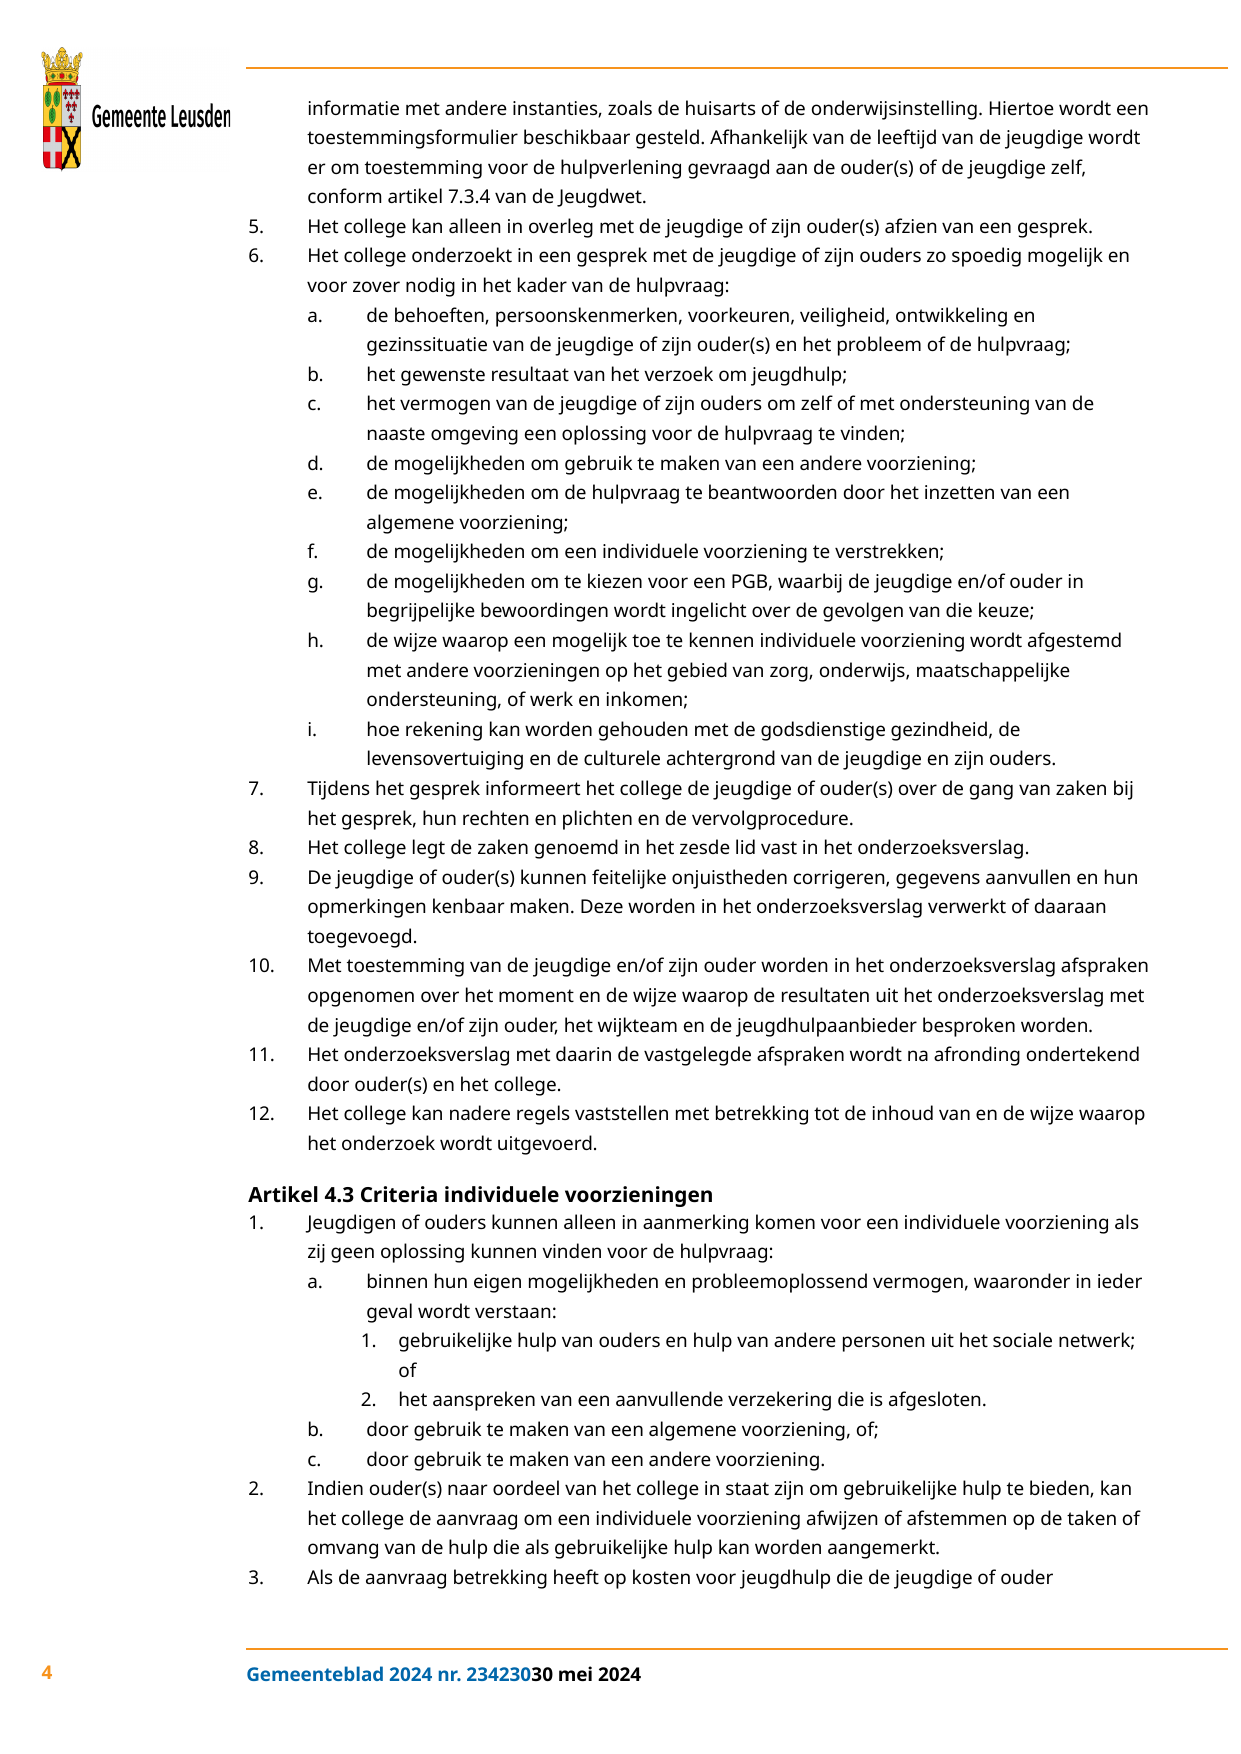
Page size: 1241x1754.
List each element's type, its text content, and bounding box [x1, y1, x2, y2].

list Het college legt de zaken genoemd in het zesde lid vast in het onderzoeksverslag. [248, 834, 1152, 860]
list Het college kan alleen in overleg met de jeugdige of zijn ouder(s) afzien van een gesprek. [248, 213, 1152, 239]
list informatie met andere instanties, zoals de huisarts of de onderwijsinstelling. Hiertoe wordt een toestemmingsformulier beschikbaar gesteld. Afhankelijk van de leeftijd van de jeugdige wordt er om toestemming voor de hulpverlening gevraagd aan de ouder(s) of de jeugdige zelf, conform artikel 7.3.4 van de Jeugdwet. [248, 95, 1152, 209]
list het vermogen van de jeugdige of zijn ouders om zelf of met ondersteuning van de naaste omgeving een oplossing voor de hulpvraag te vinden; [307, 391, 1152, 446]
picture [41, 47, 231, 172]
list Indien ouder(s) naar oordeel van het college in staat zijn om gebruikelijke hulp te bieden, kan het college de aanvraag om een individuele voorziening afwijzen of afstemmen op de taken of omvang van de hulp die als gebruikelijke hulp kan worden aangemerkt. [248, 1475, 1152, 1560]
list Het college kan nadere regels vaststellen met betrekking tot de inhoud van en de wijze waarop het onderzoek wordt uitgevoerd. [248, 1101, 1152, 1156]
list gebruikelijke hulp van ouders en hulp van andere personen uit het sociale netwerk; of [361, 1327, 1152, 1383]
list door gebruik te maken van een andere voorziening. [307, 1446, 1152, 1471]
list de wijze waarop een mogelijk toe te kennen individuele voorziening wordt afgestemd met andere voorzieningen op het gebied van zorg, onderwijs, maatschappelijke ondersteuning, of werk en inkomen; [307, 627, 1152, 712]
list door gebruik te maken van een algemene voorziening, of; [307, 1416, 1152, 1442]
list de mogelijkheden om de hulpvraag te beantwoorden door het inzetten van een algemene voorziening; [307, 479, 1152, 535]
list De jeugdige of ouder(s) kunnen feitelijke onjuistheden corrigeren, gegevens aanvullen en hun opmerkingen kenbaar maken. Deze worden in het onderzoeksverslag verwerkt of daaraan toegevoegd. [248, 864, 1152, 949]
list Jeugdigen of ouders kunnen alleen in aanmerking komen voor een individuele voorziening als zij geen oplossing kunnen vinden voor de hulpvraag: [248, 1209, 1152, 1264]
list Het onderzoeksverslag met daarin de vastgelegde afspraken wordt na afronding ondertekend door ouder(s) en het college. [248, 1041, 1152, 1097]
list binnen hun eigen mogelijkheden en probleemoplossend vermogen, waaronder in ieder geval wordt verstaan: [307, 1268, 1152, 1323]
list de mogelijkheden om te kiezen voor een PGB, waarbij de jeugdige en/of ouder in begrijpelijke bewoordingen wordt ingelicht over de gevolgen van die keuze; [307, 568, 1152, 623]
list hoe rekening kan worden gehouden met de godsdienstige gezindheid, de levensovertuiging en de culturele achtergrond van de jeugdige en zijn ouders. [307, 716, 1152, 771]
list de mogelijkheden om een individuele voorziening te verstrekken; [307, 538, 1152, 564]
list de behoeften, persoonskenmerken, voorkeuren, veiligheid, ontwikkeling en gezinssituatie van de jeugdige of zijn ouder(s) en het probleem of de hulpvraag; [307, 302, 1152, 357]
list de mogelijkheden om gebruik te maken van een andere voorziening; [307, 450, 1152, 476]
list Als de aanvraag betrekking heeft op kosten voor jeugdhulp die de jeugdige of ouder [248, 1564, 1152, 1590]
list Het college onderzoekt in een gesprek met de jeugdige of zijn ouders zo spoedig mogelijk en voor zover nodig in het kader van de hulpvraag: [248, 243, 1152, 298]
list het gewenste resultaat van het verzoek om jeugdhulp; [307, 361, 1152, 387]
list Tijdens het gesprek informeert het college de jeugdige of ouder(s) over de gang van zaken bij het gesprek, hun rechten en plichten en de vervolgprocedure. [248, 775, 1152, 831]
text Artikel 4.3 Criteria individuele voorzieningen [248, 1181, 1152, 1209]
list Met toestemming van de jeugdige en/of zijn ouder worden in het onderzoeksverslag afspraken opgenomen over het moment en de wijze waarop de resultaten uit het onderzoeksverslag met de jeugdige en/of zijn ouder, het wijkteam en de jeugdhulpaanbieder besproken worden. [248, 953, 1152, 1038]
list het aanspreken van een aanvullende verzekering die is afgesloten. [361, 1387, 1152, 1412]
